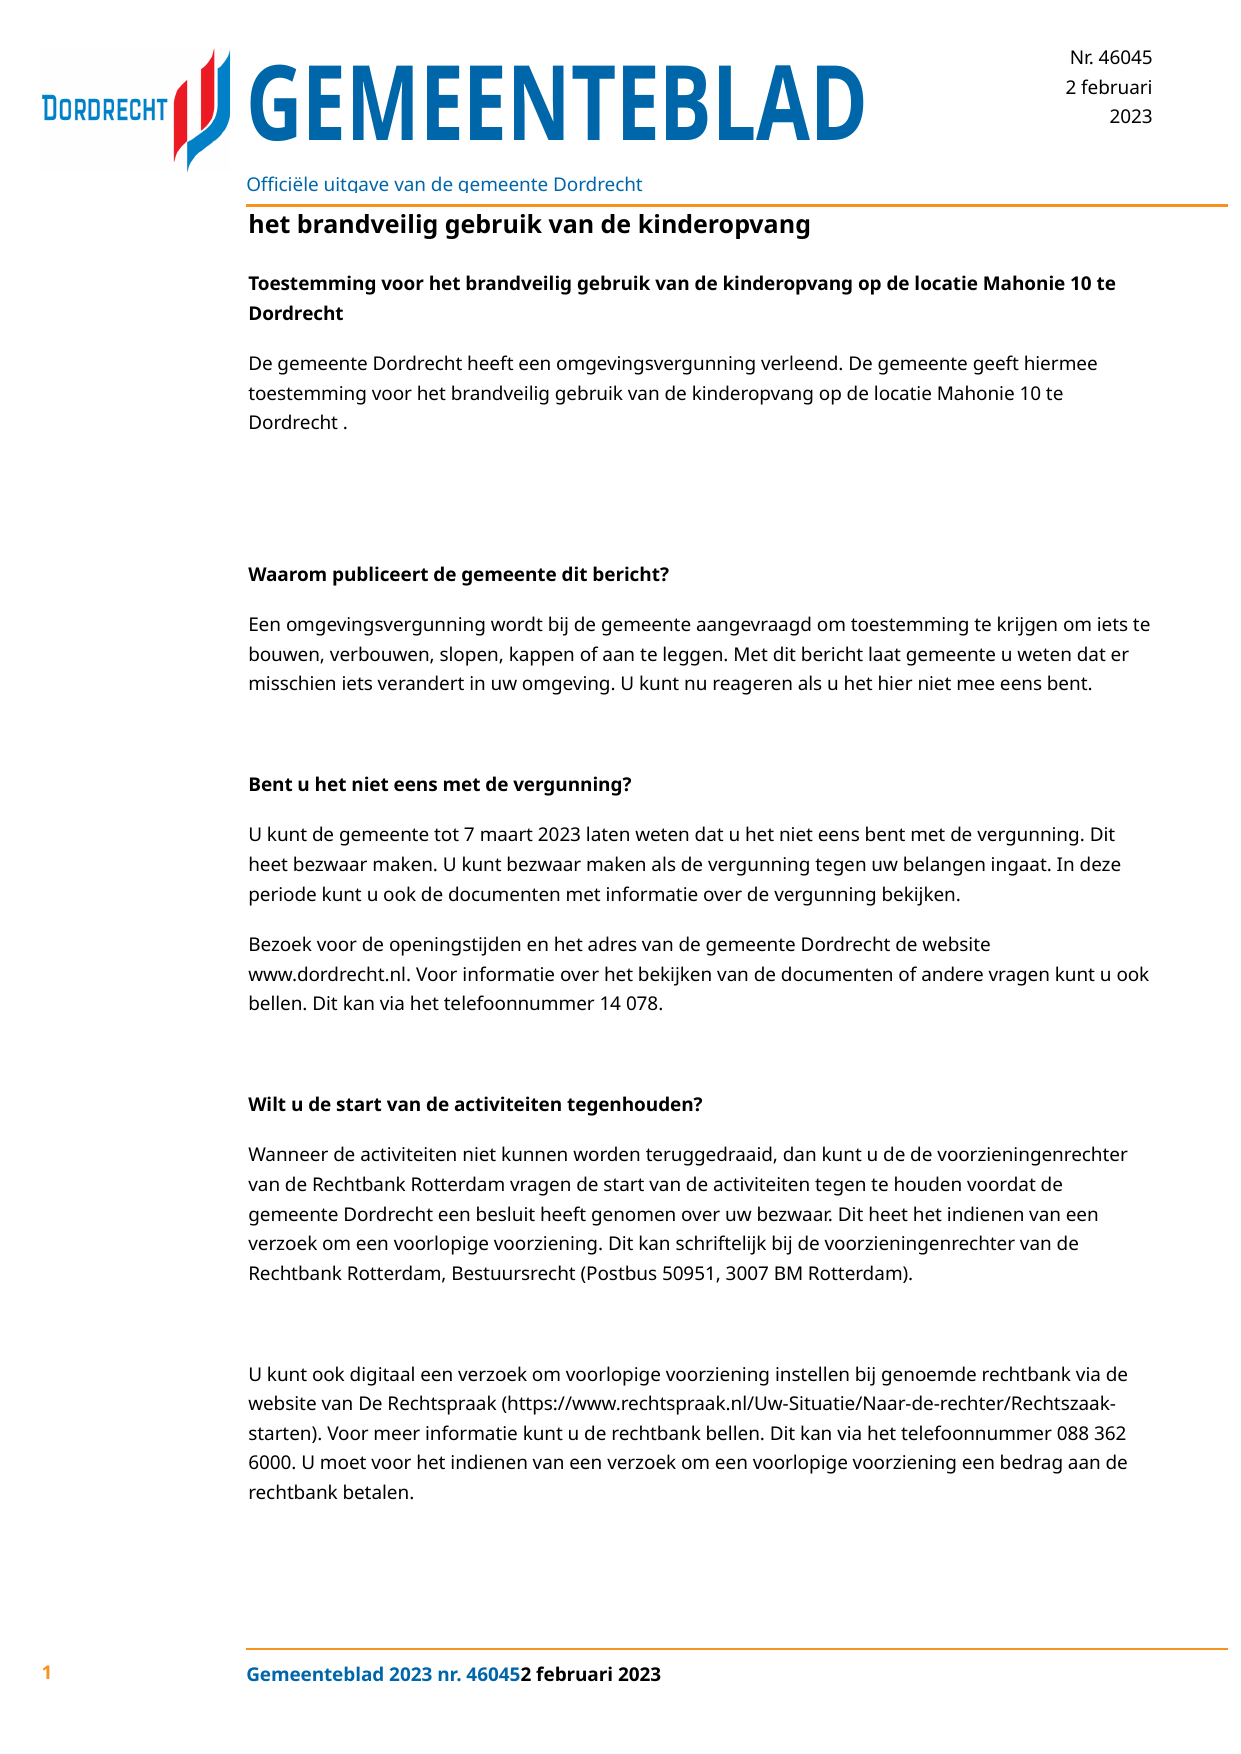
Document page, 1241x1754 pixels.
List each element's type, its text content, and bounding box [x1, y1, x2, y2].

text U kunt de gemeente tot 7 maart 2023 laten weten dat u het niet eens bent met de vergunning. Dit heet bezwaar maken. U kunt bezwaar maken als de vergunning tegen uw belangen ingaat. In deze periode kunt u ook de documenten met informatie over de vergunning bekijken. [248, 822, 1152, 906]
text De gemeente Dordrecht heeft een omgevingsvergunning verleend. De gemeente geeft hiermee toestemming voor het brandveilig gebruik van de kinderopvang op de locatie Mahonie 10 te Dordrecht . [248, 350, 1152, 435]
text Wanneer de activiteiten niet kunnen worden teruggedraaid, dan kunt u de de voorzieningenrechter van de Rechtbank Rotterdam vragen de start van de activiteiten tegen te houden voordat de gemeente Dordrecht een besluit heeft genomen over uw bezwaar. Dit heet het indienen van een verzoek om een voorlopige voorziening. Dit kan schriftelijk bij de voorzieningenrechter van de Rechtbank Rotterdam, Bestuursrecht (Postbus 50951, 3007 BM Rotterdam). [248, 1142, 1152, 1286]
text Bent u het niet eens met de vergunning? [248, 771, 1152, 797]
picture [41, 47, 231, 172]
text het brandveilig gebruik van de kinderopvang [248, 207, 1152, 241]
text Een omgevingsvergunning wordt bij de gemeente aangevraagd om toestemming te krijgen om iets te bouwen, verbouwen, slopen, kappen of aan te leggen. Met dit bericht laat gemeente u weten dat er misschien iets verandert in uw omgeving. U kunt nu reageren als u het hier niet mee eens bent. [248, 611, 1152, 696]
text Wilt u de start van de activiteiten tegenhouden? [248, 1091, 1152, 1117]
text Bezoek voor de openingstijden en het adres van de gemeente Dordrecht de website www.dordrecht.nl. Voor informatie over het bekijken van de documenten of andere vragen kunt u ook bellen. Dit kan via het telefoonnummer 14 078. [248, 931, 1152, 1016]
text Waarom publiceert de gemeente dit bericht? [248, 561, 1152, 586]
text U kunt ook digitaal een verzoek om voorlopige voorziening instellen bij genoemde rechtbank via de website van De Rechtspraak (https://www.rechtspraak.nl/Uw-Situatie/Naar-de-rechter/Rechtszaak-starten). Voor meer informatie kunt u de rechtbank bellen. Dit kan via het telefoonnummer 088 362 6000. U moet voor het indienen van een verzoek om een voorlopige voorziening een bedrag aan de rechtbank betalen. [248, 1361, 1152, 1505]
text Toestemming voor het brandveilig gebruik van de kinderopvang op de locatie Mahonie 10 te Dordrecht [248, 270, 1152, 326]
